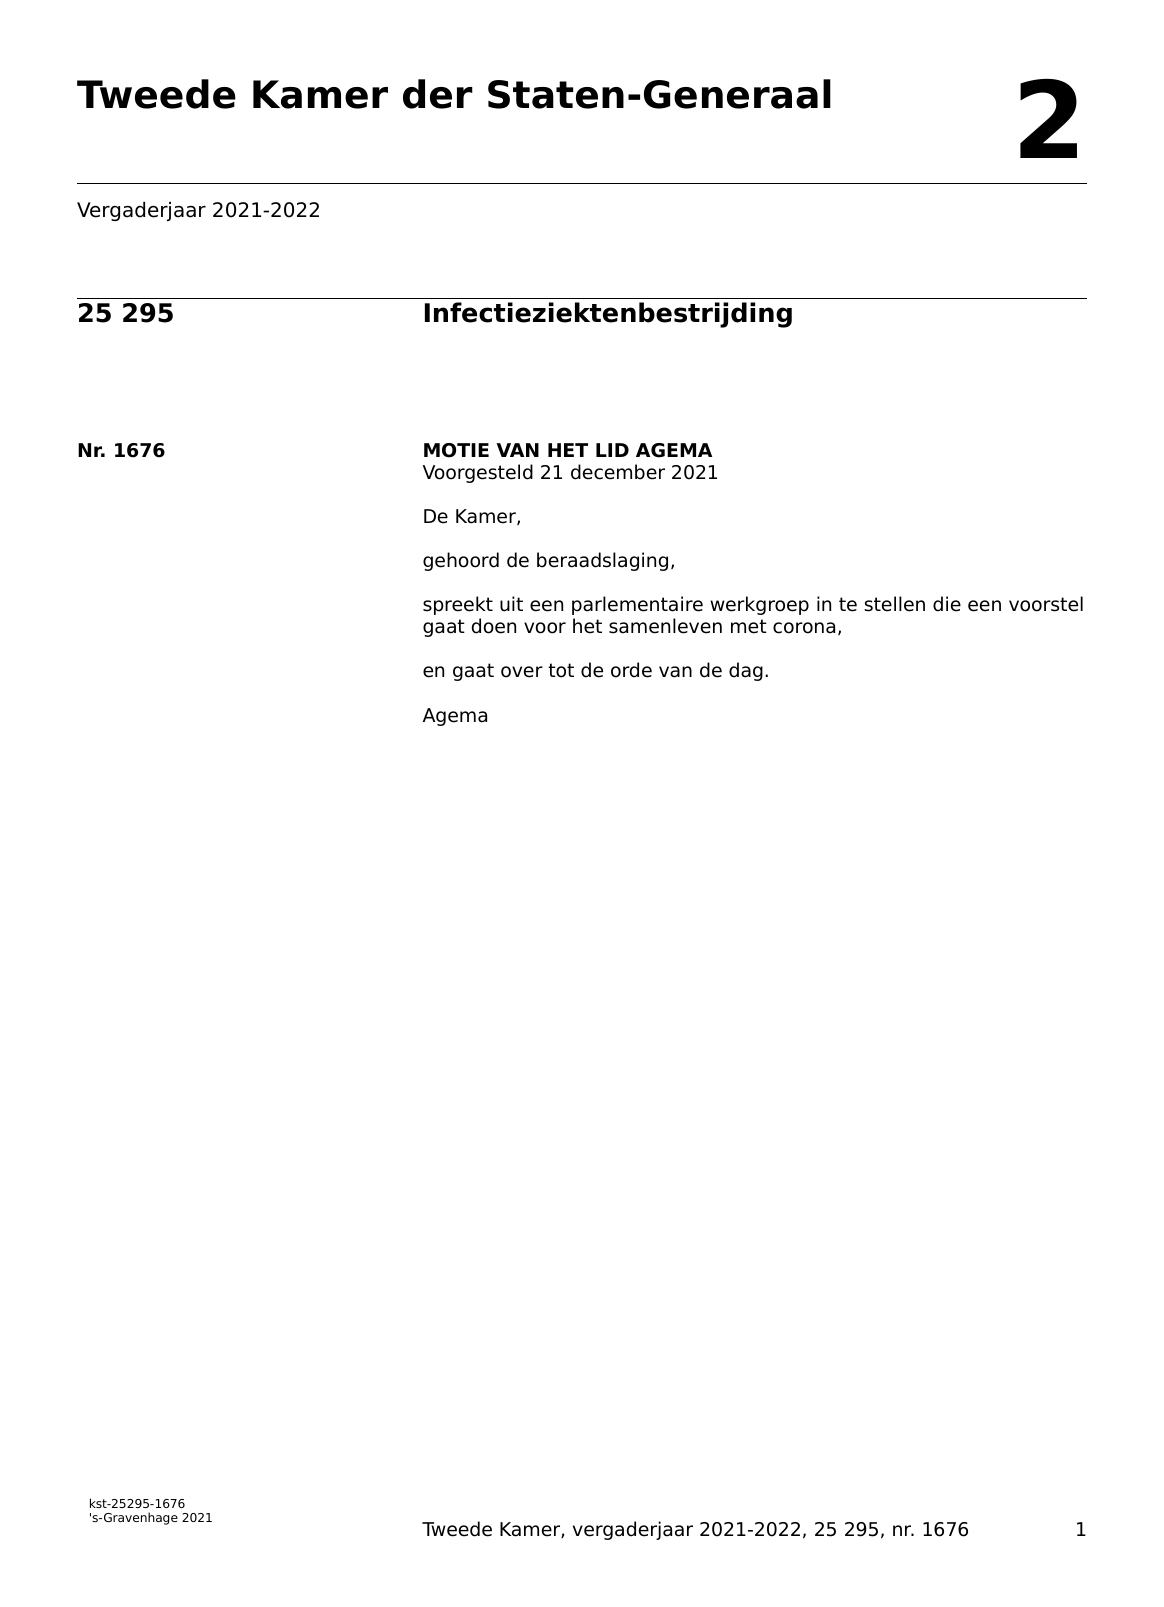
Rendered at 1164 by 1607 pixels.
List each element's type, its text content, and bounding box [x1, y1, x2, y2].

text De Kamer, [422, 506, 1087, 528]
subtitle 25 295 Infectieziektenbestrijding [77, 299, 1087, 329]
table_cell Vergaderjaar 2021-2022 [77, 184, 1087, 298]
table_header 2 [886, 59, 1087, 183]
text 's-Gravenhage 2021 [88, 1511, 323, 1525]
text gehoord de beraadslaging, [422, 550, 1087, 572]
text spreekt uit een parlementaire werkgroep in te stellen die een voorstel gaat doen voor het samenleven met corona, [422, 594, 1087, 638]
subtitle Nr. 1676 MOTIE VAN HET LID AGEMA [77, 440, 1087, 462]
text en gaat over tot de orde van de dag. [422, 660, 1087, 682]
text Voorgesteld 21 december 2021 [422, 462, 1087, 484]
table_header Tweede Kamer der Staten-Generaal [77, 59, 886, 183]
text Agema [422, 704, 1087, 726]
text kst-25295-1676 [88, 1497, 323, 1511]
